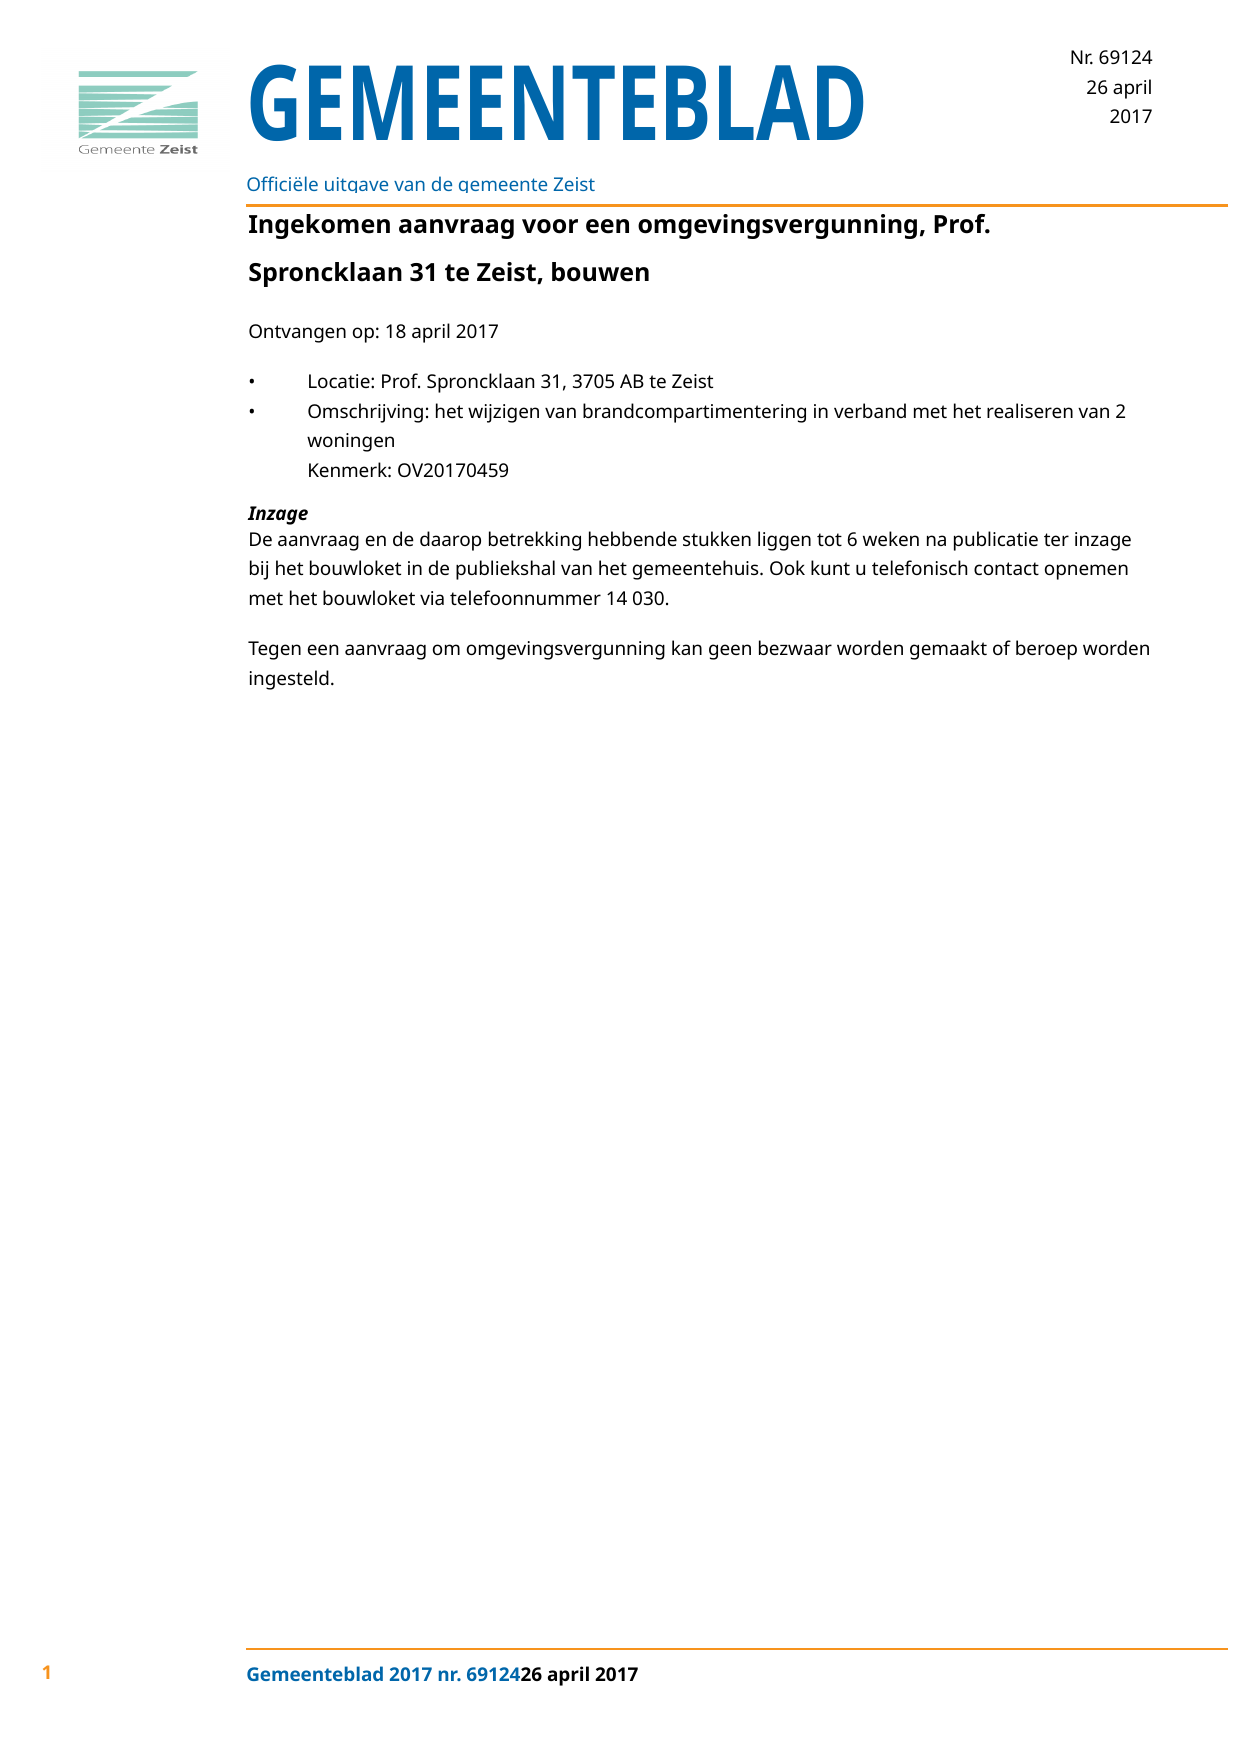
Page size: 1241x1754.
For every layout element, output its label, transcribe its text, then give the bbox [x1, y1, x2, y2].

text Inzage [248, 500, 1152, 526]
text De aanvraag en de daarop betrekking hebbende stukken liggen tot 6 weken na publicatie ter inzage bij het bouwloket in de publiekshal van het gemeentehuis. Ook kunt u telefonisch contact opnemen met het bouwloket via telefoonnummer 14 030. [248, 526, 1152, 611]
picture [41, 47, 231, 172]
text Ontvangen op: 18 april 2017 [248, 318, 1152, 344]
list Locatie: Prof. Sproncklaan 31, 3705 AB te Zeist [248, 368, 1152, 394]
list Kenmerk: OV20170459 [248, 457, 1152, 483]
text Tegen een aanvraag om omgevingsvergunning kan geen bezwaar worden gemaakt of beroep worden ingesteld. [248, 636, 1152, 691]
list Omschrijving: het wijzigen van brandcompartimentering in verband met het realiseren van 2 woningen [248, 398, 1152, 453]
text Ingekomen aanvraag voor een omgevingsvergunning, Prof. Sproncklaan 31 te Zeist, bouwen [248, 207, 1152, 288]
